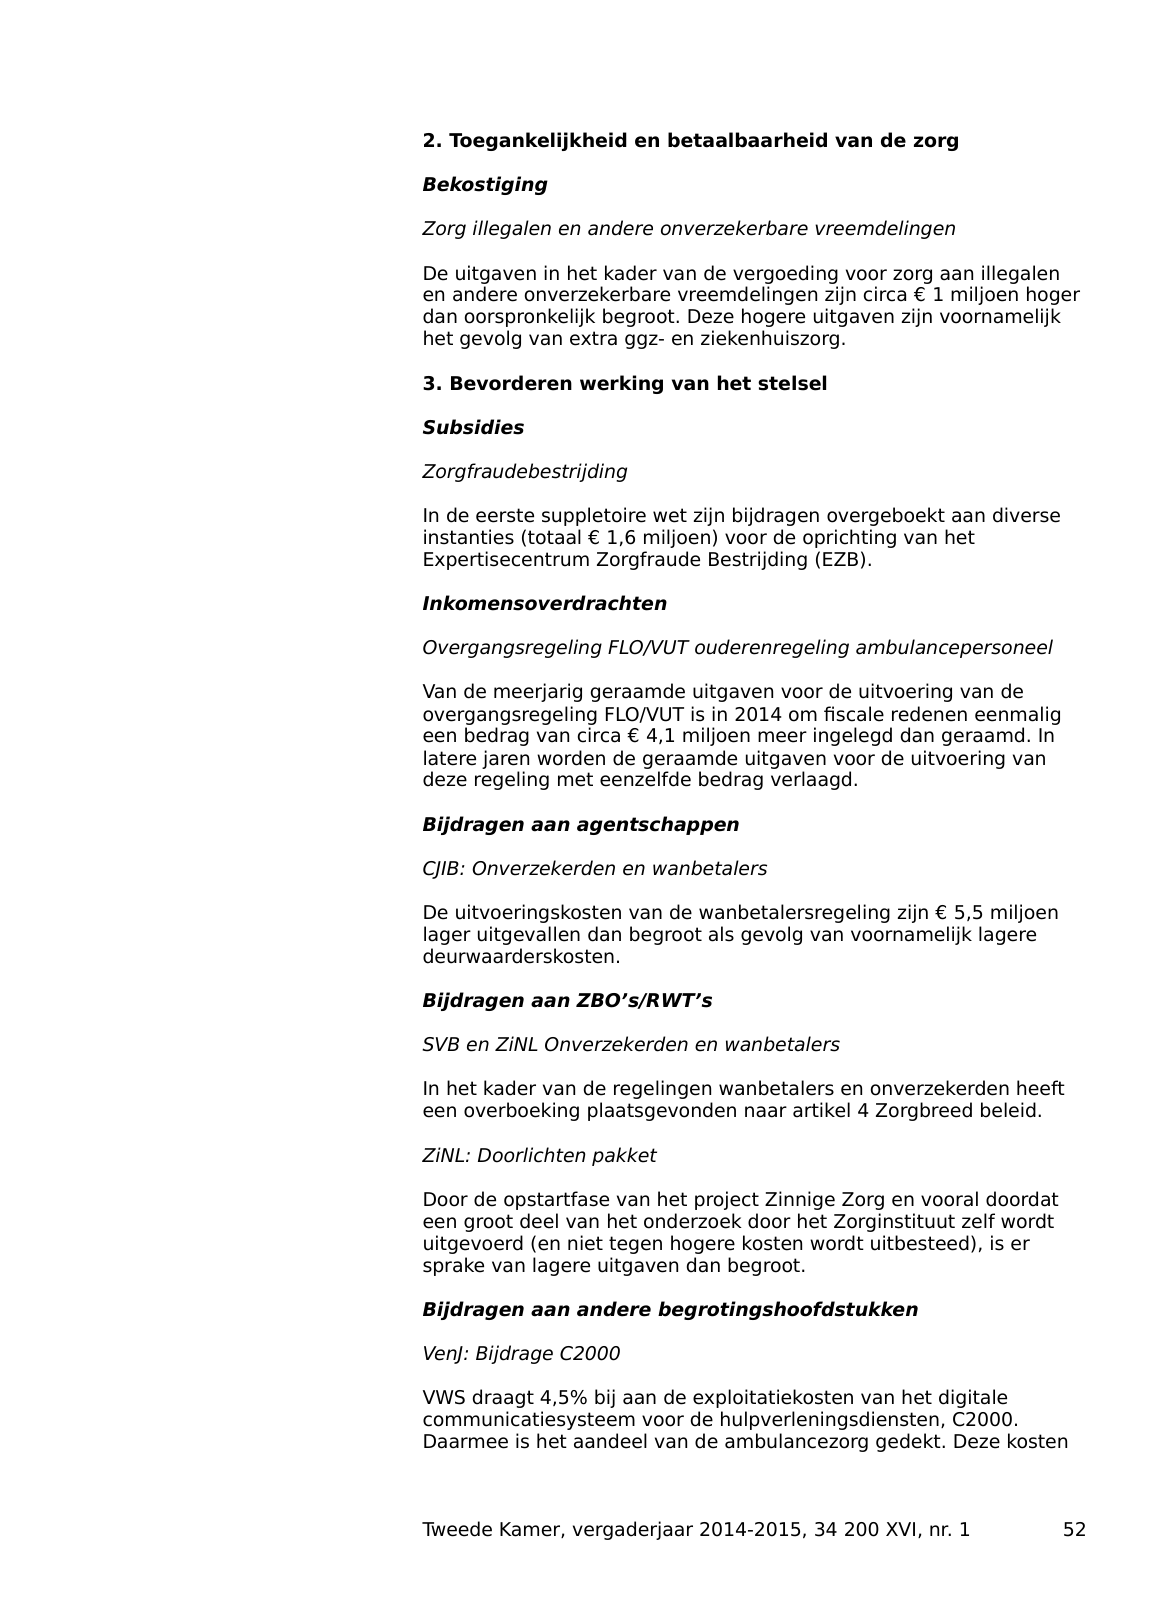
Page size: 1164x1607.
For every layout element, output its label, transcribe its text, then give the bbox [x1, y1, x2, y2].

subtitle 2. Toegankelijkheid en betaalbaarheid van de zorg [422, 130, 1087, 152]
subtitle Zorgfraudebestrijding [422, 461, 1087, 483]
subtitle Bekostiging [422, 174, 1087, 196]
subtitle ZiNL: Doorlichten pakket [422, 1144, 1087, 1166]
text Van de meerjarig geraamde uitgaven voor de uitvoering van de overgangsregeling FLO/VUT is in 2014 om fiscale redenen eenmalig een bedrag van circa € 4,1 miljoen meer ingelegd dan geraamd. In latere jaren worden de geraamde uitgaven voor de uitvoering van deze regeling met eenzelfde bedrag verlaagd. [422, 681, 1087, 791]
subtitle Zorg illegalen en andere onverzekerbare vreemdelingen [422, 218, 1087, 240]
subtitle Bijdragen aan ZBO’s/RWT’s [422, 990, 1087, 1012]
subtitle CJIB: Onverzekerden en wanbetalers [422, 858, 1087, 880]
text In de eerste suppletoire wet zijn bijdragen overgeboekt aan diverse instanties (totaal € 1,6 miljoen) voor de oprichting van het Expertisecentrum Zorgfraude Bestrijding (EZB). [422, 505, 1087, 571]
subtitle Inkomensoverdrachten [422, 593, 1087, 615]
subtitle Subsidies [422, 417, 1087, 439]
subtitle Overgangsregeling FLO/VUT ouderenregeling ambulancepersoneel [422, 637, 1087, 659]
text Door de opstartfase van het project Zinnige Zorg en vooral doordat een groot deel van het onderzoek door het Zorginstituut zelf wordt uitgevoerd (en niet tegen hogere kosten wordt uitbesteed), is er sprake van lagere uitgaven dan begroot. [422, 1189, 1087, 1277]
subtitle 3. Bevorderen werking van het stelsel [422, 372, 1087, 394]
text In het kader van de regelingen wanbetalers en onverzekerden heeft een overboeking plaatsgevonden naar artikel 4 Zorgbreed beleid. [422, 1078, 1087, 1122]
text VWS draagt 4,5% bij aan de exploitatiekosten van het digitale communicatiesysteem voor de hulpverleningsdiensten, C2000. Daarmee is het aandeel van de ambulancezorg gedekt. Deze kosten [422, 1387, 1087, 1453]
subtitle SVB en ZiNL Onverzekerden en wanbetalers [422, 1034, 1087, 1056]
subtitle VenJ: Bijdrage C2000 [422, 1343, 1087, 1365]
text De uitvoeringskosten van de wanbetalersregeling zijn € 5,5 miljoen lager uitgevallen dan begroot als gevolg van voornamelijk lagere deurwaarderskosten. [422, 902, 1087, 968]
text De uitgaven in het kader van de vergoeding voor zorg aan illegalen en andere onverzekerbare vreemdelingen zijn circa € 1 miljoen hoger dan oorspronkelijk begroot. Deze hogere uitgaven zijn voornamelijk het gevolg van extra ggz- en ziekenhuiszorg. [422, 262, 1087, 350]
subtitle Bijdragen aan agentschappen [422, 813, 1087, 836]
subtitle Bijdragen aan andere begrotingshoofdstukken [422, 1299, 1087, 1321]
